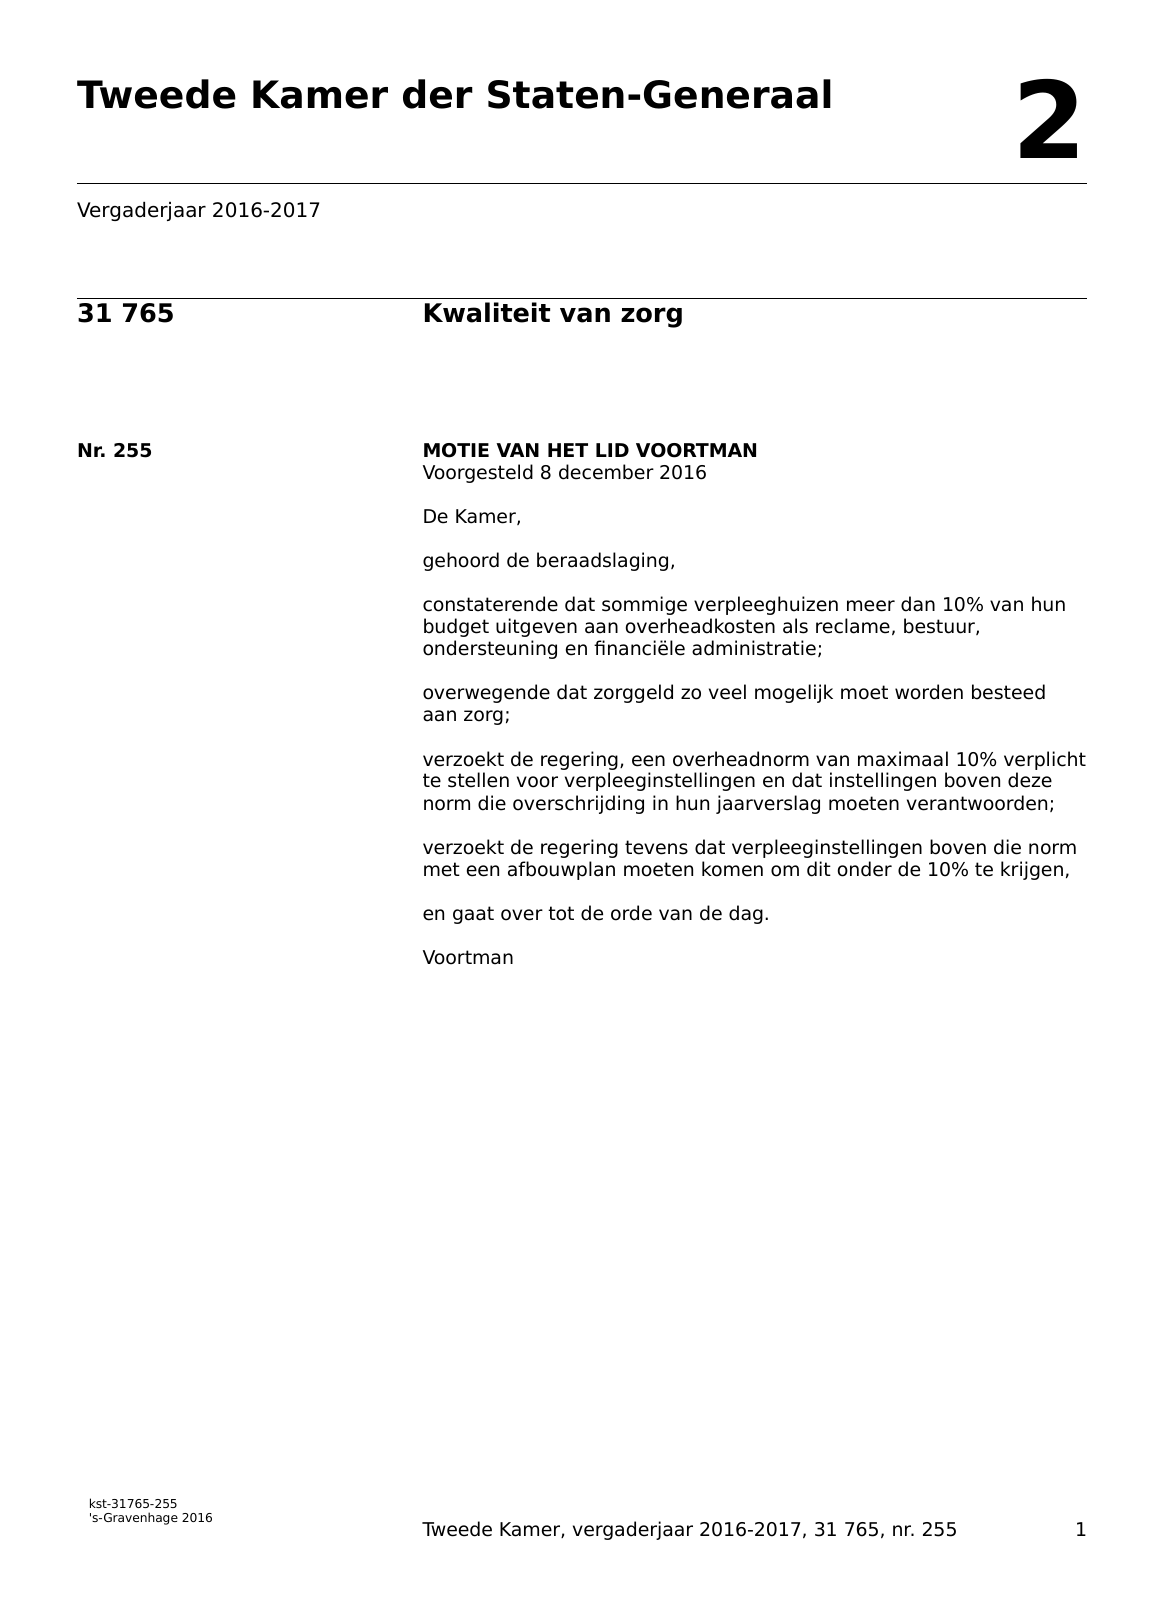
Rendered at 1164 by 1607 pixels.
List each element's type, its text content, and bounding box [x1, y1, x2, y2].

text constaterende dat sommige verpleeghuizen meer dan 10% van hun budget uitgeven aan overheadkosten als reclame, bestuur, ondersteuning en financiële administratie; [422, 594, 1087, 660]
text en gaat over tot de orde van de dag. [422, 903, 1087, 925]
text 's-Gravenhage 2016 [88, 1511, 323, 1525]
text kst-31765-255 [88, 1497, 323, 1511]
text Voorgesteld 8 december 2016 [422, 462, 1087, 484]
subtitle 31 765 Kwaliteit van zorg [77, 299, 1087, 329]
table_header Tweede Kamer der Staten-Generaal [77, 59, 886, 183]
table_cell Vergaderjaar 2016-2017 [77, 184, 1087, 298]
text verzoekt de regering, een overheadnorm van maximaal 10% verplicht te stellen voor verpleeginstellingen en dat instellingen boven deze norm die overschrijding in hun jaarverslag moeten verantwoorden; [422, 748, 1087, 814]
table_header 2 [886, 59, 1087, 183]
text overwegende dat zorggeld zo veel mogelijk moet worden besteed aan zorg; [422, 682, 1087, 726]
text Voortman [422, 947, 1087, 969]
subtitle Nr. 255 MOTIE VAN HET LID VOORTMAN [77, 440, 1087, 462]
text De Kamer, [422, 506, 1087, 528]
text gehoord de beraadslaging, [422, 550, 1087, 572]
text verzoekt de regering tevens dat verpleeginstellingen boven die norm met een afbouwplan moeten komen om dit onder de 10% te krijgen, [422, 837, 1087, 881]
